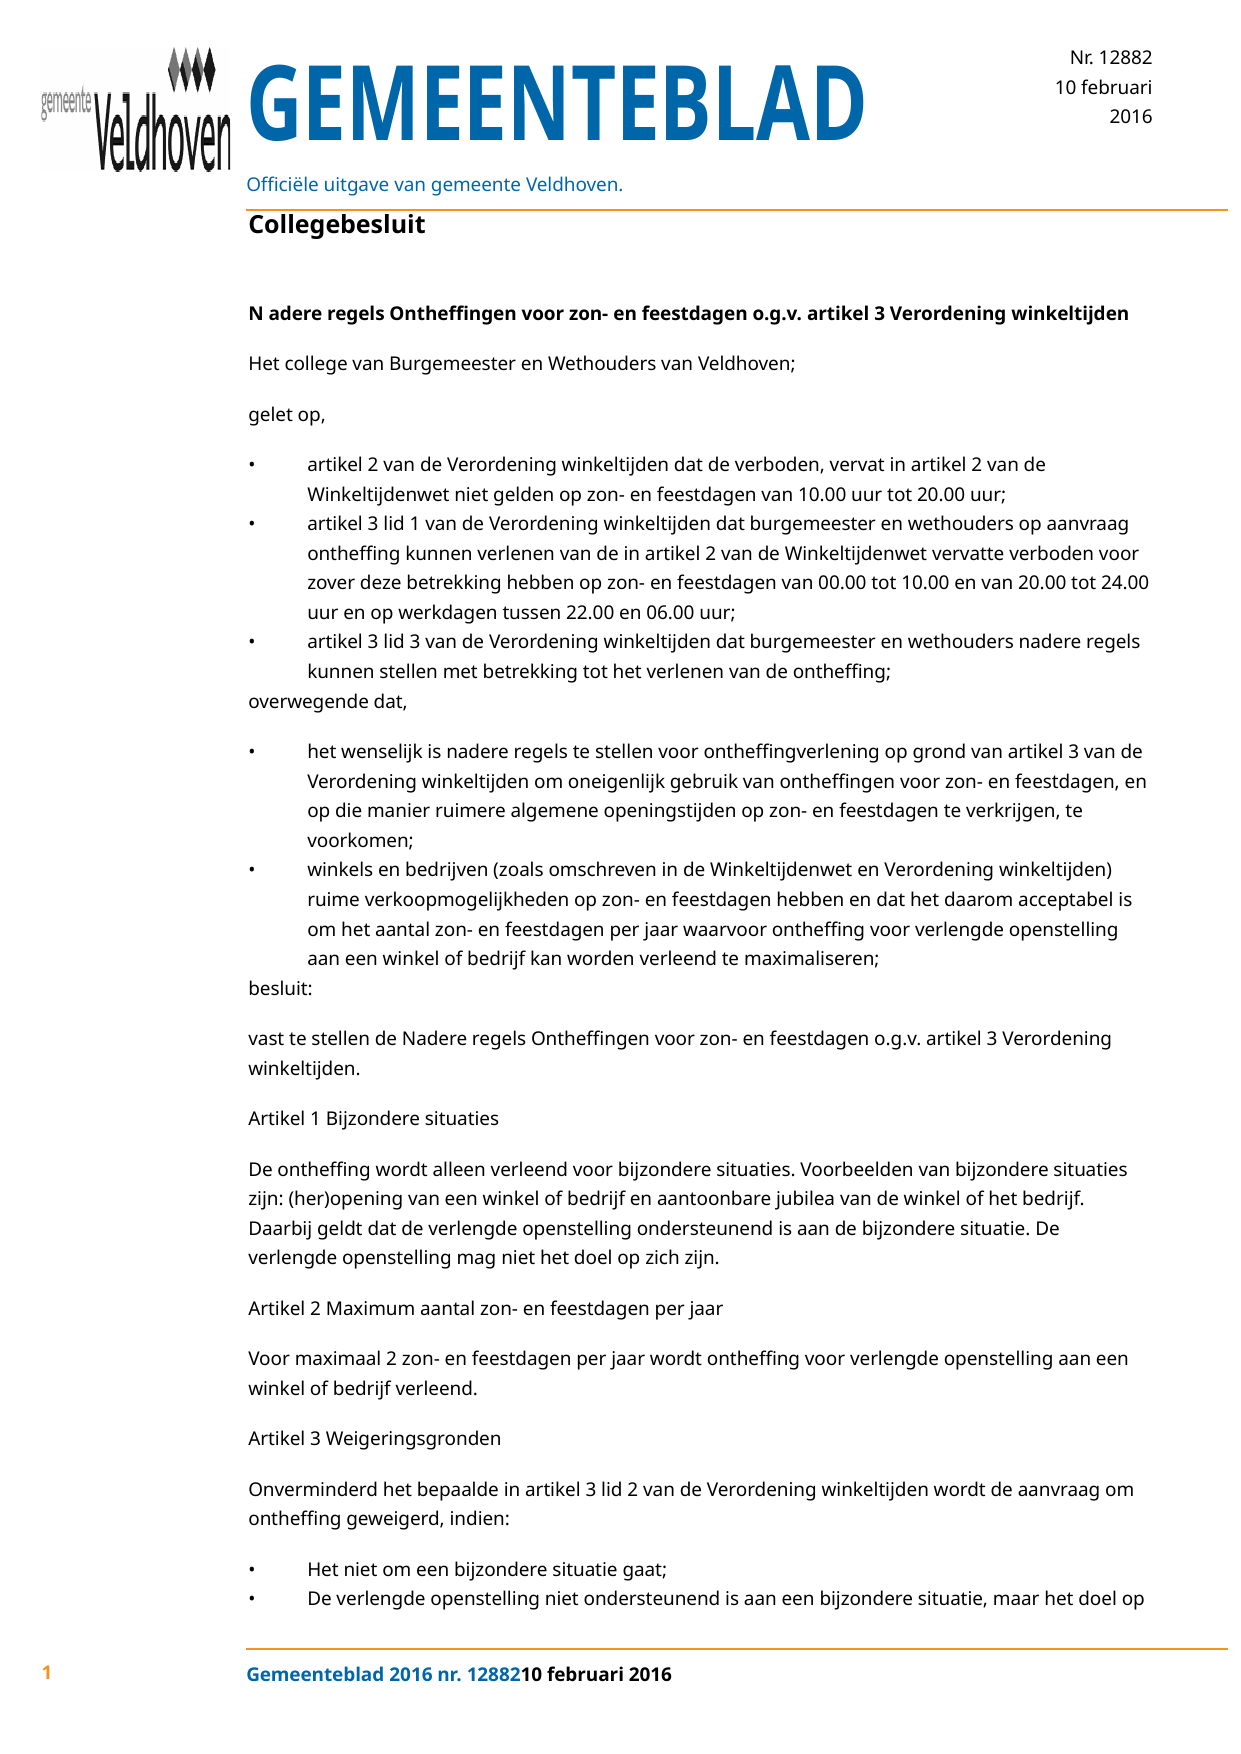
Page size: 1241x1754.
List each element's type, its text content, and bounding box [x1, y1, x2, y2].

text gelet op, [248, 401, 1152, 426]
text De ontheffing wordt alleen verleend voor bijzondere situaties. Voorbeelden van bijzondere situaties zijn: (her)opening van een winkel of bedrijf en aantoonbare jubilea van de winkel of het bedrijf. Daarbij geldt dat de verlengde openstelling ondersteunend is aan de bijzondere situatie. De verlengde openstelling mag niet het doel op zich zijn. [248, 1156, 1152, 1270]
text Artikel 1 Bijzondere situaties [248, 1105, 1152, 1131]
text Artikel 3 Weigeringsgronden [248, 1425, 1152, 1451]
list De verlengde openstelling niet ondersteunend is aan een bijzondere situatie, maar het doel op [248, 1585, 1152, 1611]
list Het niet om een bijzondere situatie gaat; [248, 1556, 1152, 1581]
text Collegebesluit [248, 211, 1152, 241]
list artikel 2 van de Verordening winkeltijden dat de verboden, vervat in artikel 2 van de Winkeltijdenwet niet gelden op zon- en feestdagen van 10.00 uur tot 20.00 uur; [248, 451, 1152, 506]
text vast te stellen de Nadere regels Ontheffingen voor zon- en feestdagen o.g.v. artikel 3 Verordening winkeltijden. [248, 1025, 1152, 1081]
text overwegende dat, [248, 688, 1152, 713]
list het wenselijk is nadere regels te stellen voor ontheffingverlening op grond van artikel 3 van de Verordening winkeltijden om oneigenlijk gebruik van ontheffingen voor zon- en feestdagen, en op die manier ruimere algemene openingstijden op zon- en feestdagen te verkrijgen, te voorkomen; [248, 738, 1152, 853]
list artikel 3 lid 1 van de Verordening winkeltijden dat burgemeester en wethouders op aanvraag ontheffing kunnen verlenen van de in artikel 2 van de Winkeltijdenwet vervatte verboden voor zover deze betrekking hebben op zon- en feestdagen van 00.00 tot 10.00 en van 20.00 tot 24.00 uur en op werkdagen tussen 22.00 en 06.00 uur; [248, 510, 1152, 625]
list artikel 3 lid 3 van de Verordening winkeltijden dat burgemeester en wethouders nadere regels kunnen stellen met betrekking tot het verlenen van de ontheffing; [248, 629, 1152, 684]
list winkels en bedrijven (zoals omschreven in de Winkeltijdenwet en Verordening winkeltijden) ruime verkoopmogelijkheden op zon- en feestdagen hebben en dat het daarom acceptabel is om het aantal zon- en feestdagen per jaar waarvoor ontheffing voor verlengde openstelling aan een winkel of bedrijf kan worden verleend te maximaliseren; [248, 857, 1152, 971]
text Het college van Burgemeester en Wethouders van Veldhoven; [248, 350, 1152, 376]
text Onverminderd het bepaalde in artikel 3 lid 2 van de Verordening winkeltijden wordt de aanvraag om ontheffing geweigerd, indien: [248, 1476, 1152, 1531]
picture [41, 47, 231, 172]
text Artikel 2 Maximum aantal zon- en feestdagen per jaar [248, 1295, 1152, 1321]
text Voor maximaal 2 zon- en feestdagen per jaar wordt ontheffing voor verlengde openstelling aan een winkel of bedrijf verleend. [248, 1345, 1152, 1401]
text besluit: [248, 975, 1152, 1001]
text N adere regels Ontheffingen voor zon- en feestdagen o.g.v. artikel 3 Verordening winkeltijden [248, 300, 1152, 326]
